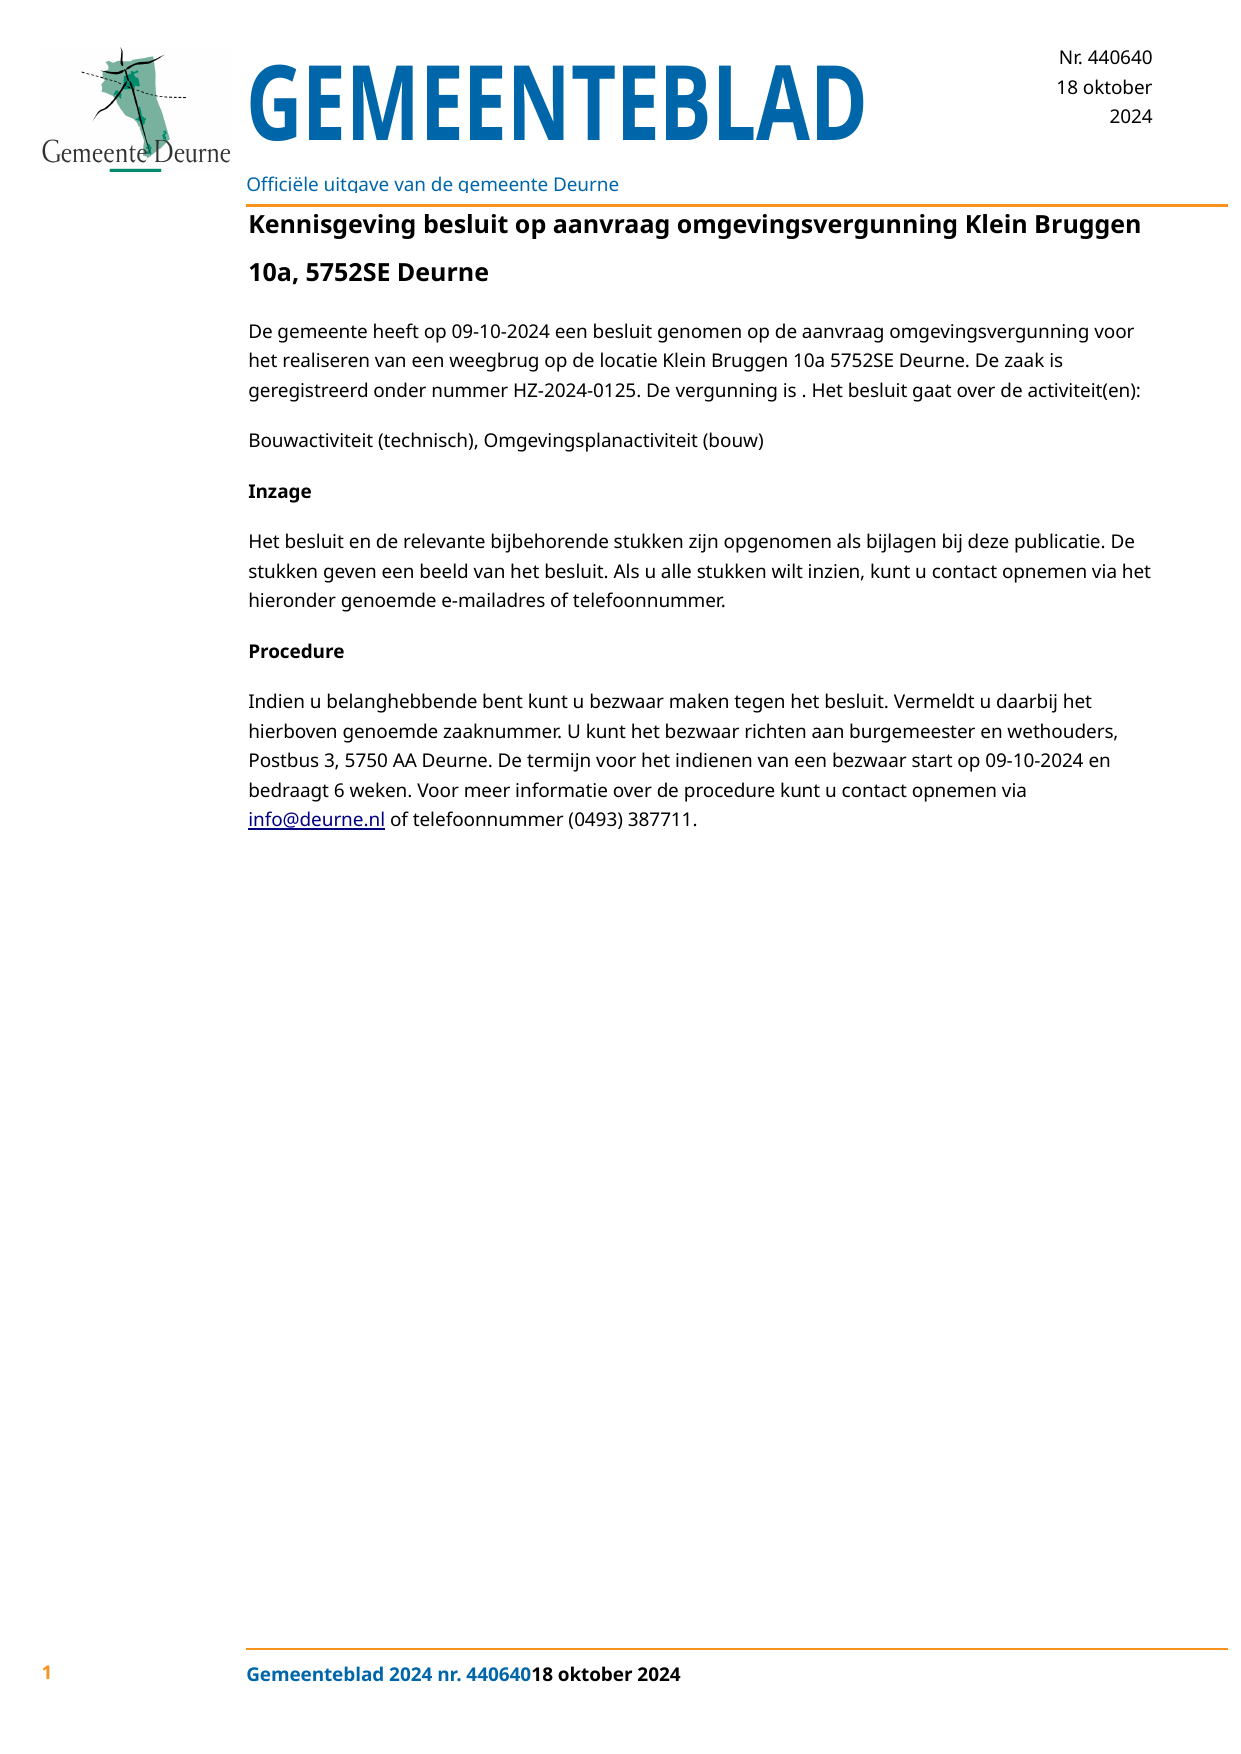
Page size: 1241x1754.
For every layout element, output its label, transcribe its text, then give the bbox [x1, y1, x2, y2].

text De gemeente heeft op 09-10-2024 een besluit genomen op de aanvraag omgevingsvergunning voor het realiseren van een weegbrug op de locatie Klein Bruggen 10a 5752SE Deurne. De zaak is geregistreerd onder nummer HZ-2024-0125. De vergunning is . Het besluit gaat over de activiteit(en): [248, 318, 1152, 403]
text Indien u belanghebbende bent kunt u bezwaar maken tegen het besluit. Vermeldt u daarbij het hierboven genoemde zaaknummer. U kunt het bezwaar richten aan burgemeester en wethouders, Postbus 3, 5750 AA Deurne. De termijn voor het indienen van een bezwaar start op 09-10-2024 en bedraagt 6 weken. Voor meer informatie over de procedure kunt u contact opnemen via info@deurne.nl of telefoonnummer (0493) 387711. [248, 688, 1152, 832]
text Procedure [248, 638, 1152, 664]
text Bouwactiviteit (technisch), Omgevingsplanactiviteit (bouw) [248, 427, 1152, 453]
picture [41, 47, 231, 172]
text Inzage [248, 478, 1152, 504]
text Kennisgeving besluit op aanvraag omgevingsvergunning Klein Bruggen 10a, 5752SE Deurne [248, 207, 1152, 288]
text Het besluit en de relevante bijbehorende stukken zijn opgenomen als bijlagen bij deze publicatie. De stukken geven een beeld van het besluit. Als u alle stukken wilt inzien, kunt u contact opnemen via het hieronder genoemde e-mailadres of telefoonnummer. [248, 528, 1152, 613]
